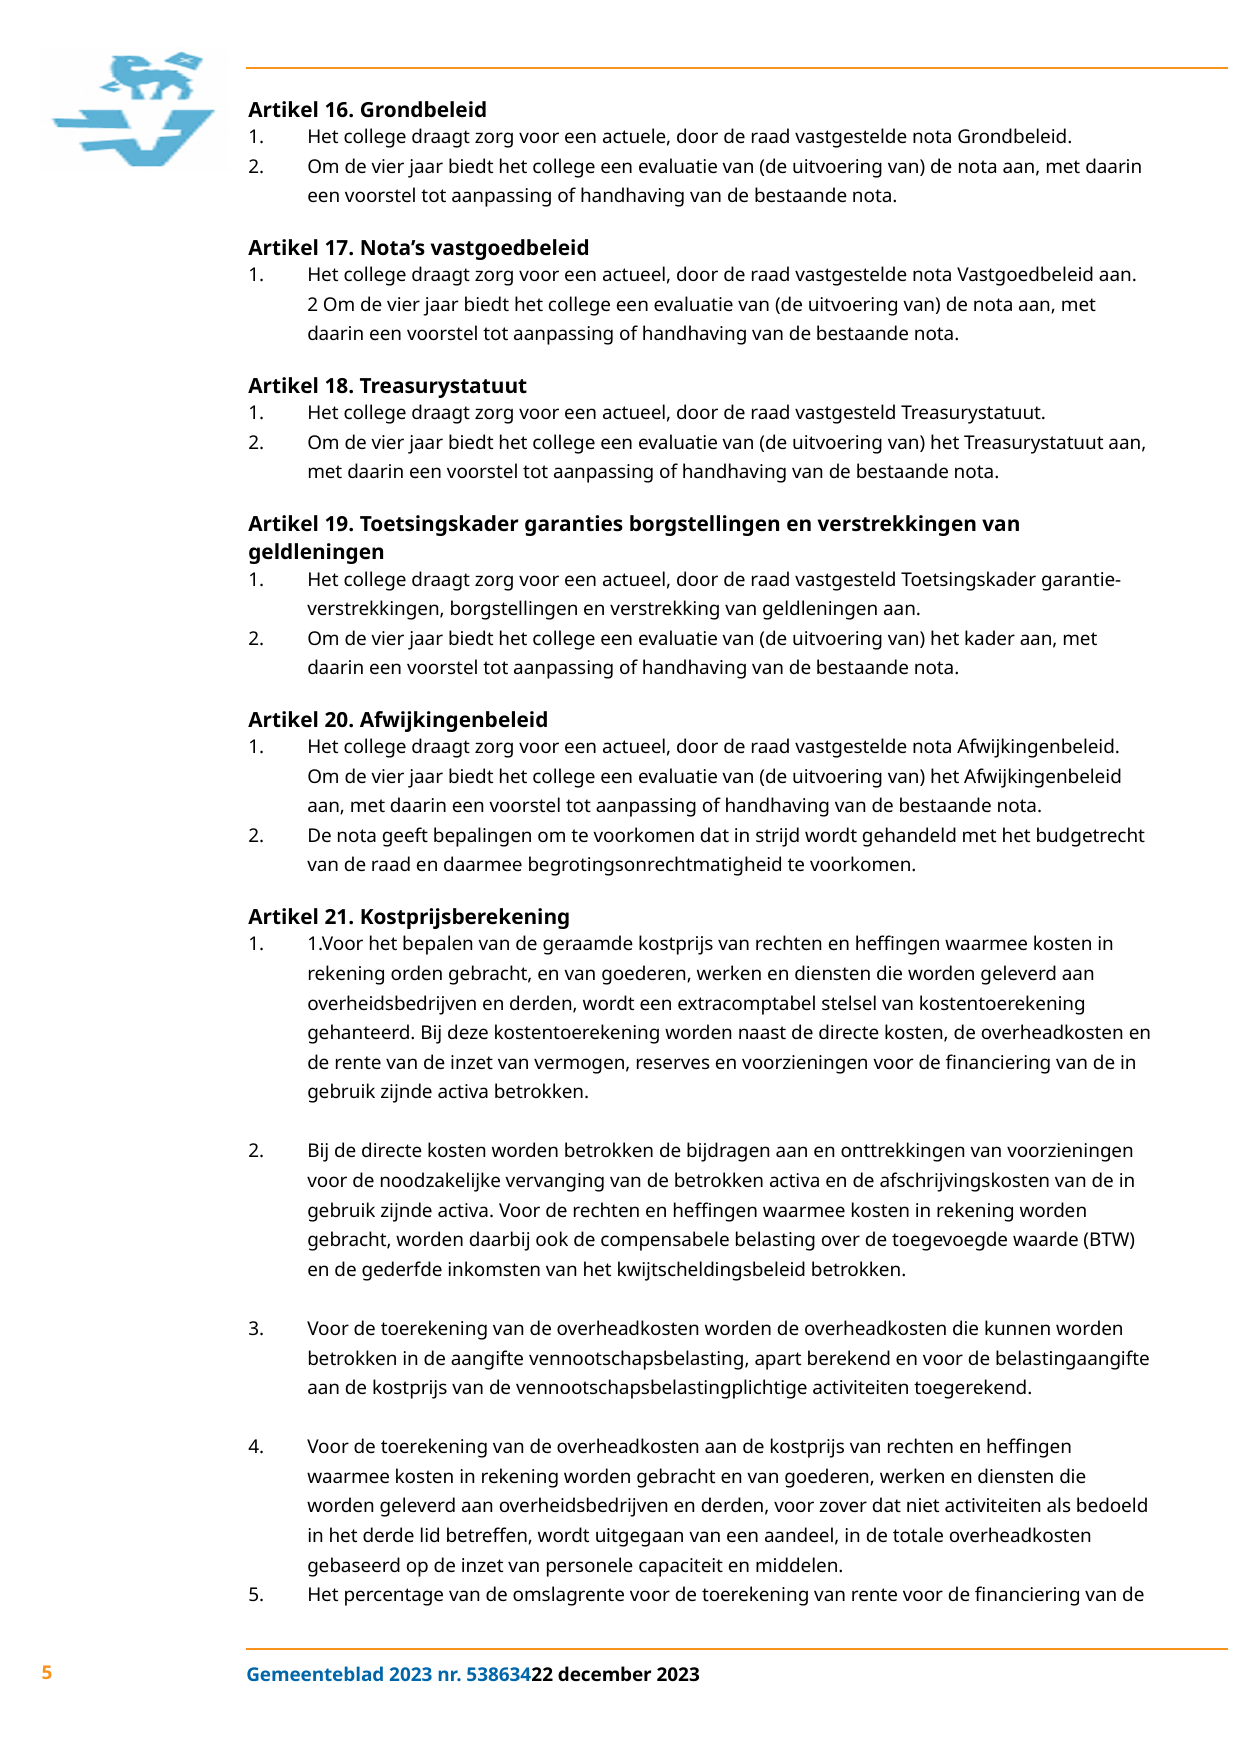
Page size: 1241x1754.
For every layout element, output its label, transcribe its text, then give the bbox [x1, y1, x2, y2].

list Het college draagt zorg voor een actueel, door de raad vastgestelde nota Afwijkingenbeleid. Om de vier jaar biedt het college een evaluatie van (de uitvoering van) het Afwijkingenbeleid aan, met daarin een voorstel tot aanpassing of handhaving van de bestaande nota. [248, 733, 1152, 818]
list Het college draagt zorg voor een actueel, door de raad vastgesteld Toetsingskader garantie-verstrekkingen, borgstellingen en verstrekking van geldleningen aan. [248, 566, 1152, 621]
list Het college draagt zorg voor een actuele, door de raad vastgestelde nota Grondbeleid. [248, 123, 1152, 149]
text Artikel 16. Grondbeleid [248, 95, 1152, 123]
text Artikel 21. Kostprijsberekening [248, 902, 1152, 931]
list De nota geeft bepalingen om te voorkomen dat in strijd wordt gehandeld met het budgetrecht van de raad en daarmee begrotingsonrechtmatigheid te voorkomen. [248, 822, 1152, 877]
list Bij de directe kosten worden betrokken de bijdragen aan en onttrekkingen van voorzieningen voor de noodzakelijke vervanging van de betrokken activa en de afschrijvingskosten van de in gebruik zijnde activa. Voor de rechten en heffingen waarmee kosten in rekening worden gebracht, worden daarbij ook de compensabele belasting over de toegevoegde waarde (BTW) en de gederfde inkomsten van het kwijtscheldingsbeleid betrokken. [248, 1138, 1152, 1282]
list Om de vier jaar biedt het college een evaluatie van (de uitvoering van) de nota aan, met daarin een voorstel tot aanpassing of handhaving van de bestaande nota. [248, 153, 1152, 208]
text Artikel 20. Afwijkingenbeleid [248, 705, 1152, 733]
list 1.Voor het bepalen van de geraamde kostprijs van rechten en heffingen waarmee kosten in rekening orden gebracht, en van goederen, werken en diensten die worden geleverd aan overheidsbedrijven en derden, wordt een extracomptabel stelsel van kostentoerekening gehanteerd. Bij deze kostentoerekening worden naast de directe kosten, de overheadkosten en de rente van de inzet van vermogen, reserves en voorzieningen voor de financiering van de in gebruik zijnde activa betrokken. [248, 931, 1152, 1104]
list Het college draagt zorg voor een actueel, door de raad vastgestelde nota Vastgoedbeleid aan. [248, 261, 1152, 287]
list 2 Om de vier jaar biedt het college een evaluatie van (de uitvoering van) de nota aan, met daarin een voorstel tot aanpassing of handhaving van de bestaande nota. [248, 291, 1152, 346]
text Artikel 18. Treasurystatuut [248, 371, 1152, 399]
text Artikel 17. Nota’s vastgoedbeleid [248, 233, 1152, 261]
list Voor de toerekening van de overheadkosten worden de overheadkosten die kunnen worden betrokken in de aangifte vennootschapsbelasting, apart berekend en voor de belastingaangifte aan de kostprijs van de vennootschapsbelastingplichtige activiteiten toegerekend. [248, 1315, 1152, 1400]
list Om de vier jaar biedt het college een evaluatie van (de uitvoering van) het Treasurystatuut aan, met daarin een voorstel tot aanpassing of handhaving van de bestaande nota. [248, 429, 1152, 484]
list Het percentage van de omslagrente voor de toerekening van rente voor de financiering van de [248, 1581, 1152, 1607]
list Om de vier jaar biedt het college een evaluatie van (de uitvoering van) het kader aan, met daarin een voorstel tot aanpassing of handhaving van de bestaande nota. [248, 625, 1152, 680]
text Artikel 19. Toetsingskader garanties borgstellingen en verstrekkingen van geldleningen [248, 509, 1152, 566]
list Het college draagt zorg voor een actueel, door de raad vastgesteld Treasurystatuut. [248, 399, 1152, 425]
picture [41, 47, 231, 172]
list Voor de toerekening van de overheadkosten aan de kostprijs van rechten en heffingen waarmee kosten in rekening worden gebracht en van goederen, werken en diensten die worden geleverd aan overheidsbedrijven en derden, voor zover dat niet activiteiten als bedoeld in het derde lid betreffen, wordt uitgegaan van een aandeel, in de totale overheadkosten gebaseerd op de inzet van personele capaciteit en middelen. [248, 1433, 1152, 1577]
